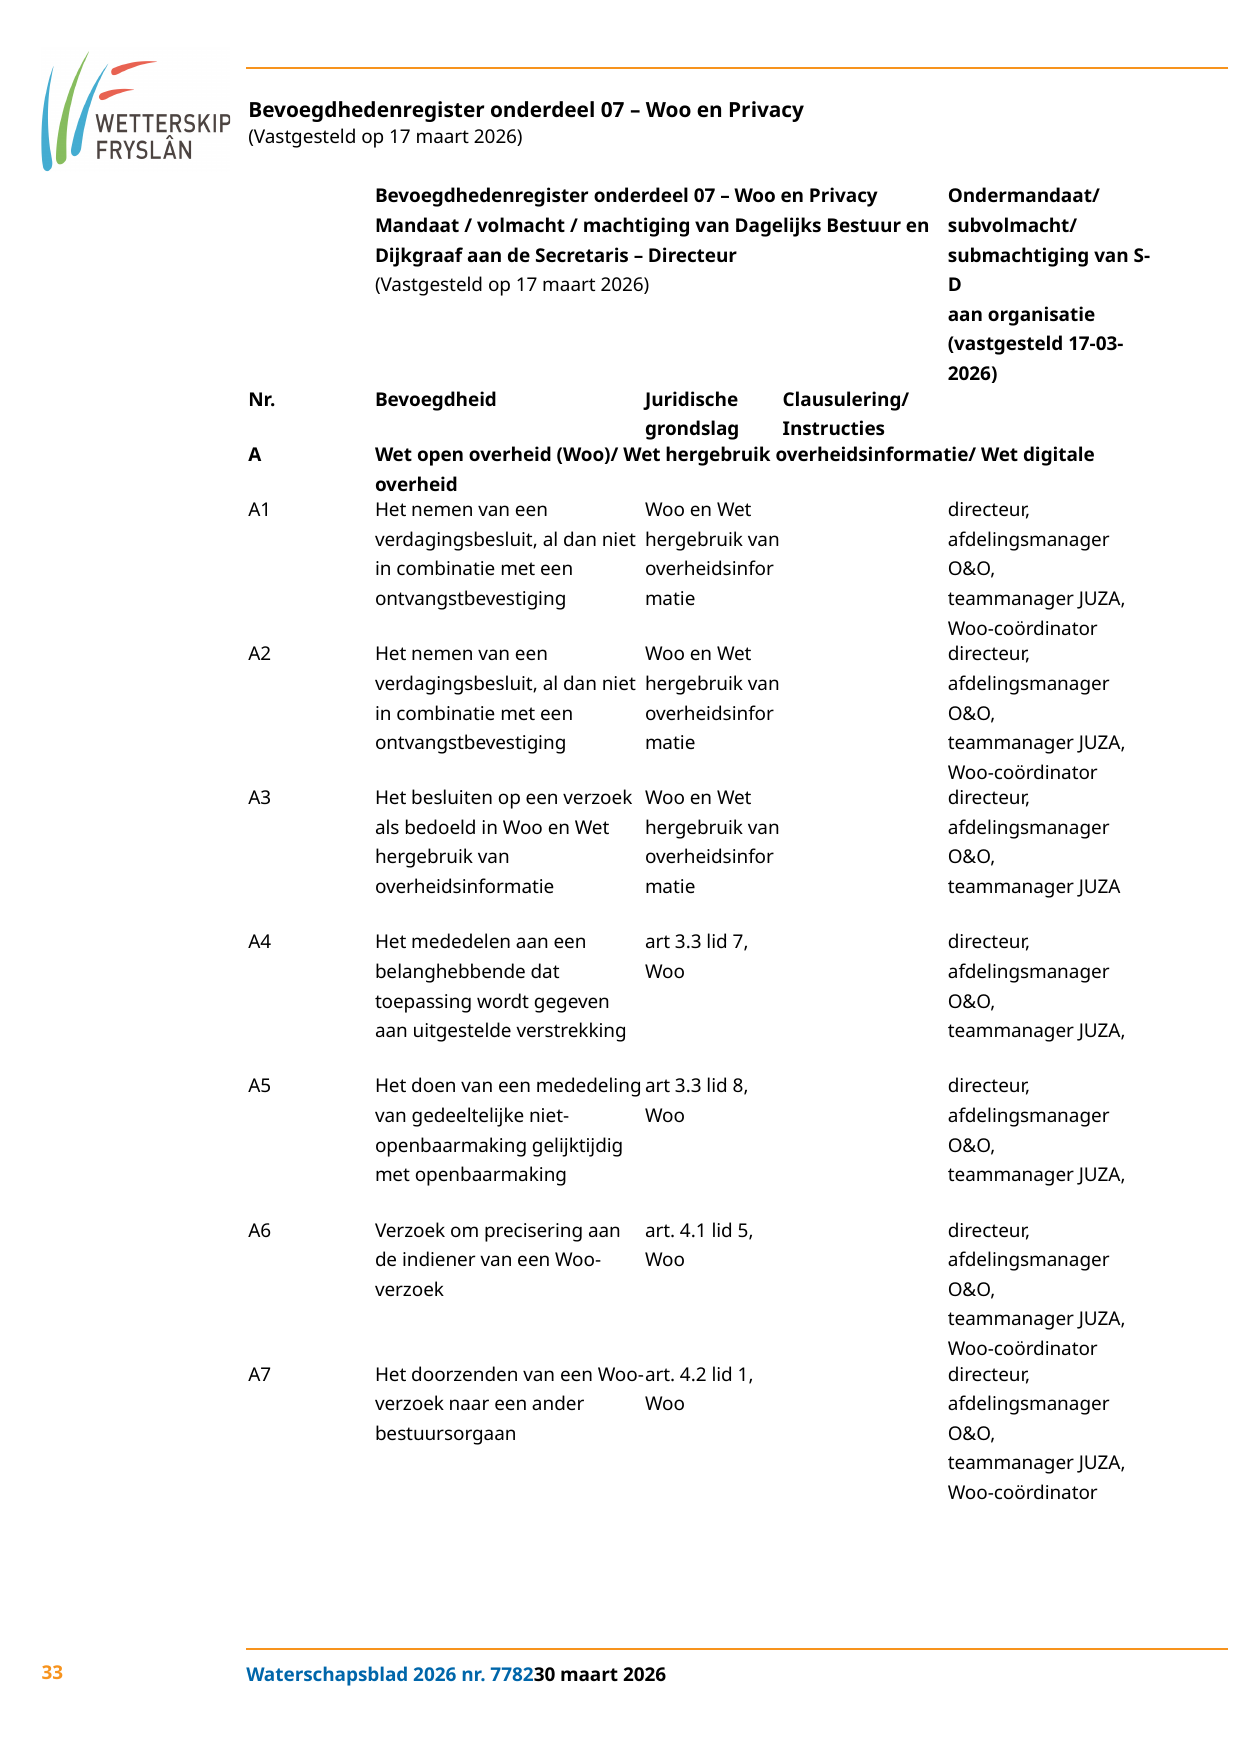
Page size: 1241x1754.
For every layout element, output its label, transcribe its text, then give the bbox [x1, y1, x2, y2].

picture [41, 47, 231, 172]
table_cell art 3.3 lid 8, Woo [645, 1073, 782, 1217]
table_cell [783, 1361, 948, 1505]
table_cell [783, 496, 948, 641]
table_cell [783, 1073, 948, 1217]
table_cell A [248, 441, 375, 496]
table_cell A4 [248, 929, 375, 1073]
table_cell A3 [248, 785, 375, 929]
table_header Bevoegdhedenregister onderdeel 07 – Woo en Privacy Mandaat / volmacht / machtiging van Dagelijks Bestuur en Dijkgraaf aan de Secretaris – Directeur (Vastgesteld op 17 maart 2026) [375, 183, 948, 386]
table_cell A6 [248, 1217, 375, 1361]
table_cell directeur, afdelingsmanager O&O, teammanager JUZA [948, 785, 1152, 929]
table_cell Het nemen van een verdagingsbesluit, al dan niet in combinatie met een ontvangstbevestiging [375, 641, 645, 784]
table_cell Het mededelen aan een belanghebbende dat toepassing wordt gegeven aan uitgestelde verstrekking [375, 929, 645, 1073]
table_cell [783, 785, 948, 929]
text Bevoegdhedenregister onderdeel 07 – Woo en Privacy [248, 95, 1152, 123]
table_cell [948, 386, 1152, 441]
table_cell [783, 641, 948, 784]
table_cell Nr. [248, 386, 375, 441]
table_cell art. 4.1 lid 5, Woo [645, 1217, 782, 1361]
table_cell A1 [248, 496, 375, 641]
table_cell Het besluiten op een verzoek als bedoeld in Woo en Wet hergebruik van overheidsinformatie [375, 785, 645, 929]
table_cell Het nemen van een verdagingsbesluit, al dan niet in combinatie met een ontvangstbevestiging [375, 496, 645, 641]
text (Vastgesteld op 17 maart 2026) [248, 123, 1152, 149]
table_cell Het doen van een mededeling van gedeeltelijke niet-openbaarmaking gelijktijdig met openbaarmaking [375, 1073, 645, 1217]
table_cell directeur, afdelingsmanager O&O, teammanager JUZA, Woo-coördinator [948, 496, 1152, 641]
table_cell [783, 929, 948, 1073]
table_cell Woo en Wet hergebruik van overheidsinformatie [645, 496, 782, 641]
table_header [248, 183, 375, 386]
table_cell Juridische grondslag [645, 386, 782, 441]
table_cell Clausulering/Instructies [783, 386, 948, 441]
table_cell directeur, afdelingsmanager O&O, teammanager JUZA, Woo-coördinator [948, 1217, 1152, 1361]
table_cell Woo en Wet hergebruik van overheidsinformatie [645, 785, 782, 929]
table_cell Bevoegdheid [375, 386, 645, 441]
table_cell directeur, afdelingsmanager O&O, teammanager JUZA, [948, 1073, 1152, 1217]
table_cell Woo en Wet hergebruik van overheidsinformatie [645, 641, 782, 784]
table_cell A2 [248, 641, 375, 784]
table_cell A7 [248, 1361, 375, 1505]
table_header Ondermandaat/subvolmacht/ submachtiging van S-D aan organisatie (vastgesteld 17-03-2026) [948, 183, 1152, 386]
table_cell art 3.3 lid 7, Woo [645, 929, 782, 1073]
table_cell directeur, afdelingsmanager O&O, teammanager JUZA, Woo-coördinator [948, 1361, 1152, 1505]
table_cell Verzoek om precisering aan de indiener van een Woo-verzoek [375, 1217, 645, 1361]
table_cell directeur, afdelingsmanager O&O, teammanager JUZA, Woo-coördinator [948, 641, 1152, 784]
table_cell directeur, afdelingsmanager O&O, teammanager JUZA, [948, 929, 1152, 1073]
table_cell art. 4.2 lid 1, Woo [645, 1361, 782, 1505]
table_cell Het doorzenden van een Woo-verzoek naar een ander bestuursorgaan [375, 1361, 645, 1505]
table_cell Wet open overheid (Woo)/ Wet hergebruik overheidsinformatie/ Wet digitale overheid [375, 441, 1152, 496]
table_cell [783, 1217, 948, 1361]
table_cell A5 [248, 1073, 375, 1217]
